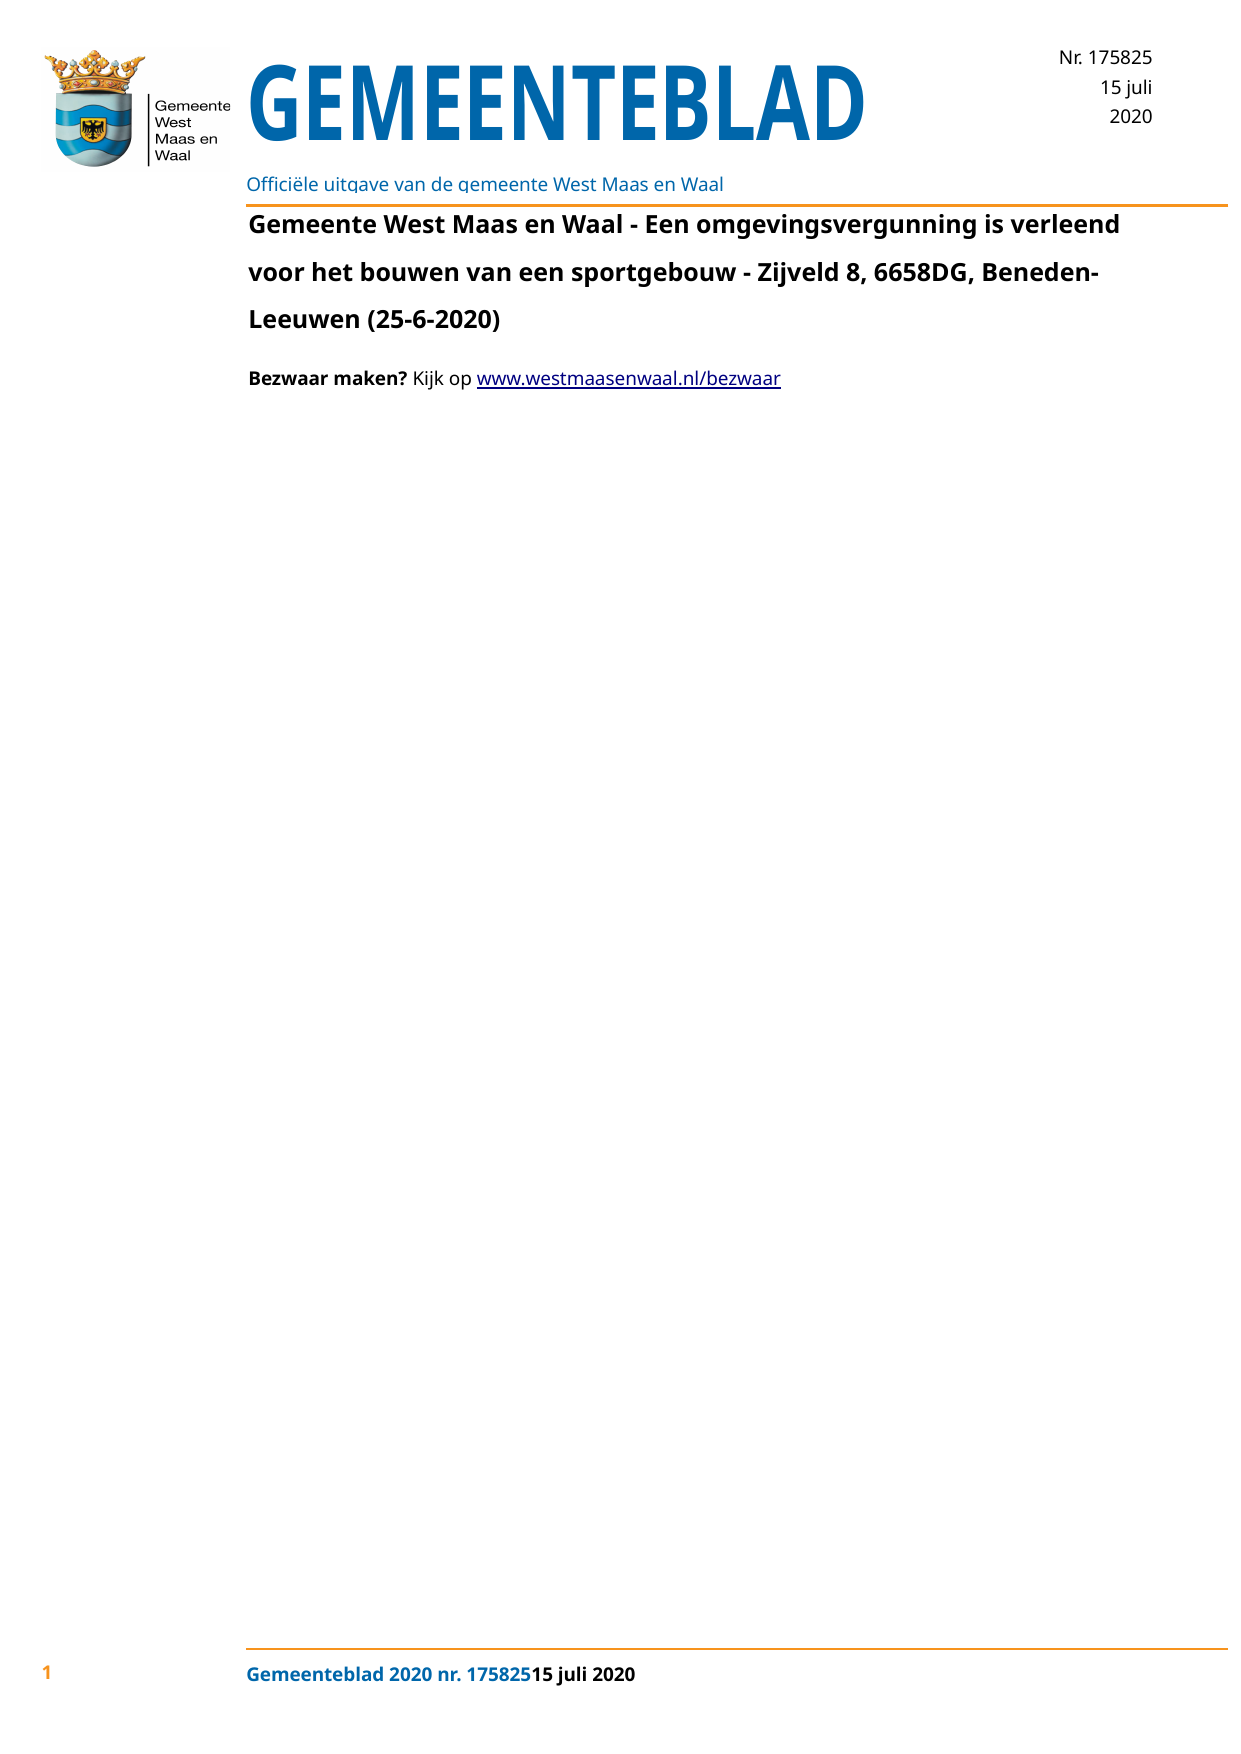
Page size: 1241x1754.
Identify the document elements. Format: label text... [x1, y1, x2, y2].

picture [41, 47, 231, 172]
text Bezwaar maken? Kijk op www.westmaasenwaal.nl/bezwaar [248, 366, 1152, 391]
text Gemeente West Maas en Waal - Een omgevingsvergunning is verleend voor het bouwen van een sportgebouw - Zijveld 8, 6658DG, Beneden-Leeuwen (25-6-2020) [248, 207, 1152, 336]
